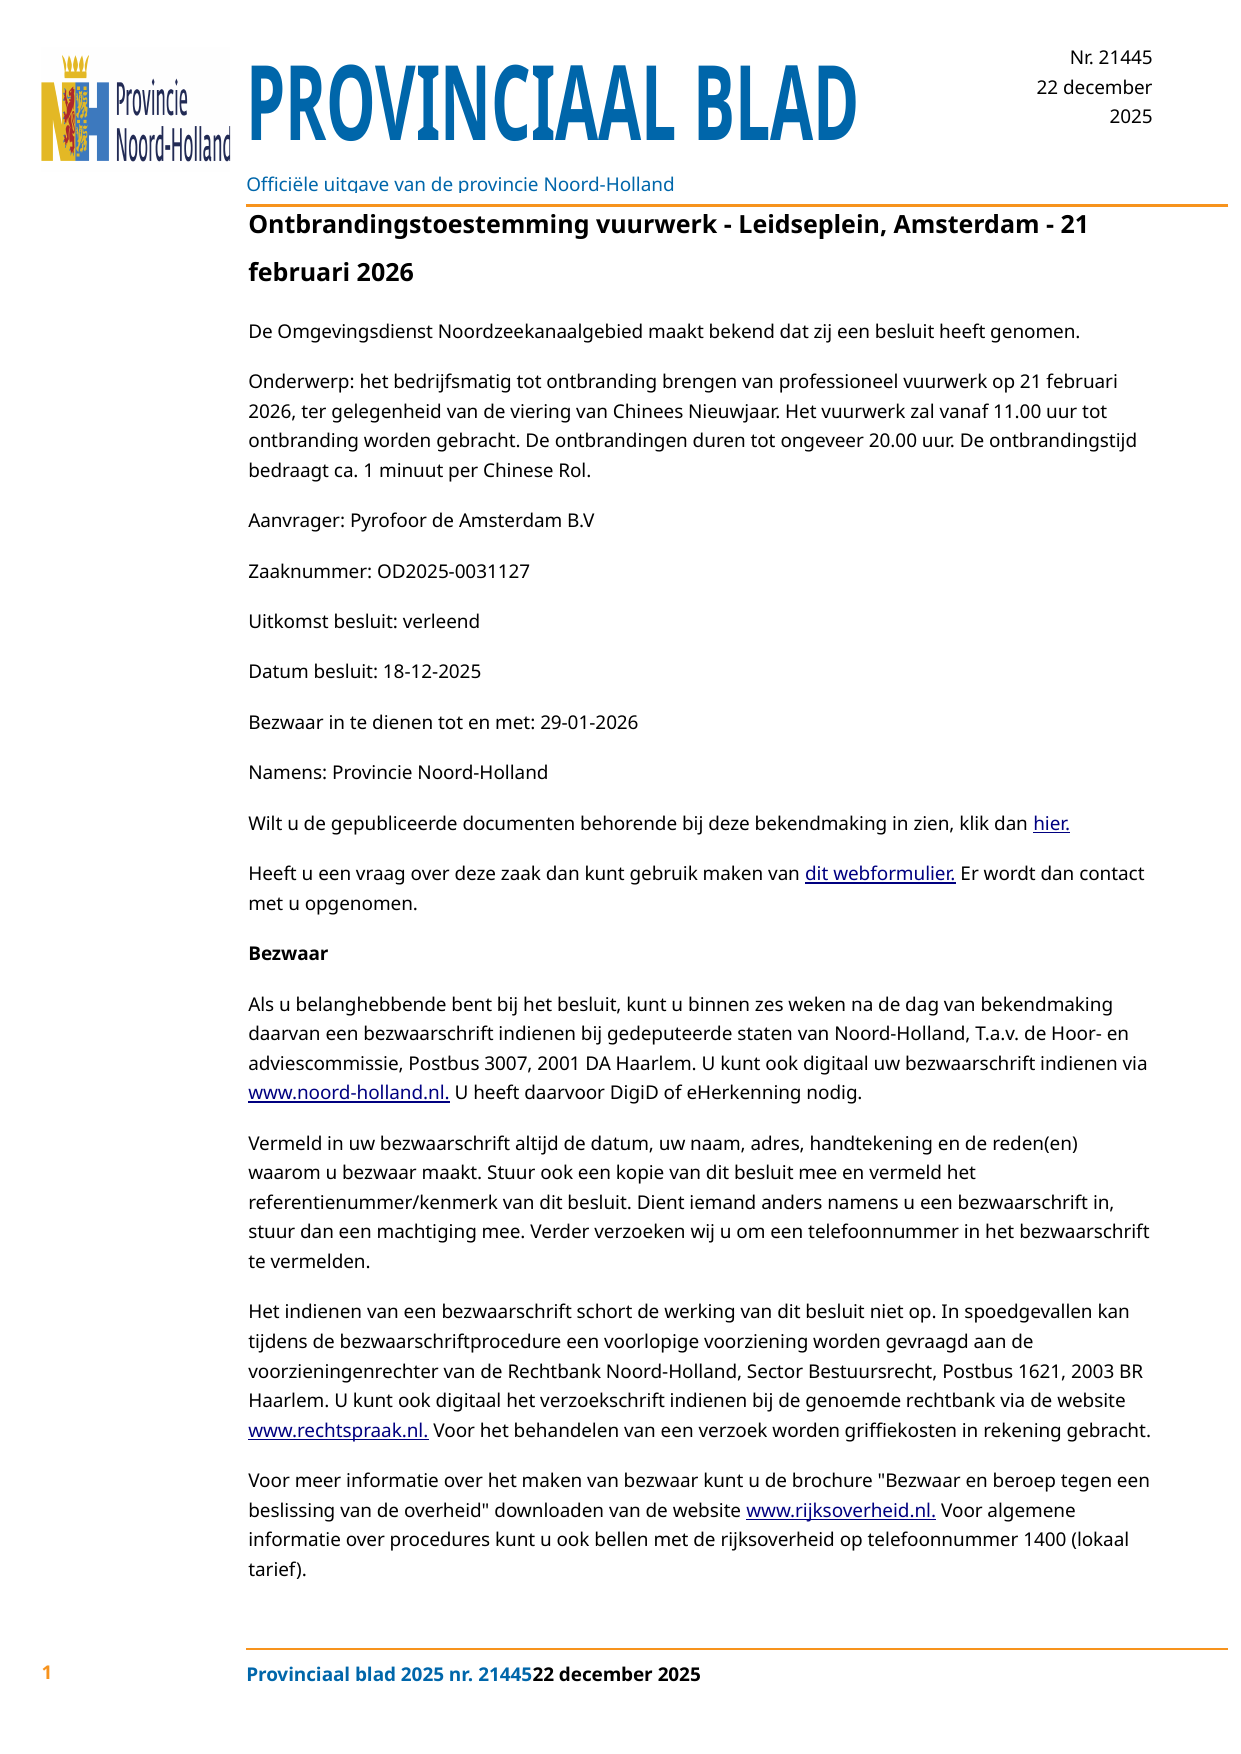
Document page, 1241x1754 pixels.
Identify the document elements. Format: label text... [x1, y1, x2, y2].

text Voor meer informatie over het maken van bezwaar kunt u de brochure "Bezwaar en beroep tegen een beslissing van de overheid" downloaden van de website www.rijksoverheid.nl. Voor algemene informatie over procedures kunt u ook bellen met de rijksoverheid op telefoonnummer 1400 (lokaal tarief). [248, 1467, 1152, 1582]
text Bezwaar [248, 940, 1152, 966]
text Het indienen van een bezwaarschrift schort de werking van dit besluit niet op. In spoedgevallen kan tijdens de bezwaarschriftprocedure een voorlopige voorziening worden gevraagd aan de voorzieningenrechter van de Rechtbank Noord-Holland, Sector Bestuursrecht, Postbus 1621, 2003 BR Haarlem. U kunt ook digitaal het verzoekschrift indienen bij de genoemde rechtbank via de website www.rechtspraak.nl. Voor het behandelen van een verzoek worden griffiekosten in rekening gebracht. [248, 1299, 1152, 1443]
picture [41, 47, 231, 172]
text Datum besluit: 18-12-2025 [248, 659, 1152, 684]
text Zaaknummer: OD2025-0031127 [248, 558, 1152, 584]
text Uitkomst besluit: verleend [248, 608, 1152, 634]
text Ontbrandingstoestemming vuurwerk - Leidseplein, Amsterdam - 21 februari 2026 [248, 207, 1152, 288]
text Namens: Provincie Noord-Holland [248, 759, 1152, 785]
text Vermeld in uw bezwaarschrift altijd de datum, uw naam, adres, handtekening en de reden(en) waarom u bezwaar maakt. Stuur ook een kopie van dit besluit mee en vermeld het referentienummer/kenmerk van dit besluit. Dient iemand anders namens u een bezwaarschrift in, stuur dan een machtiging mee. Verder verzoeken wij u om een telefoonnummer in het bezwaarschrift te vermelden. [248, 1130, 1152, 1274]
text Onderwerp: het bedrijfsmatig tot ontbranding brengen van professioneel vuurwerk op 21 februari 2026, ter gelegenheid van de viering van Chinees Nieuwjaar. Het vuurwerk zal vanaf 11.00 uur tot ontbranding worden gebracht. De ontbrandingen duren tot ongeveer 20.00 uur. De ontbrandingstijd bedraagt ca. 1 minuut per Chinese Rol. [248, 368, 1152, 483]
text Wilt u de gepubliceerde documenten behorende bij deze bekendmaking in zien, klik dan hier. [248, 810, 1152, 836]
text Heeft u een vraag over deze zaak dan kunt gebruik maken van dit webformulier. Er wordt dan contact met u opgenomen. [248, 860, 1152, 916]
text Als u belanghebbende bent bij het besluit, kunt u binnen zes weken na de dag van bekendmaking daarvan een bezwaarschrift indienen bij gedeputeerde staten van Noord-Holland, T.a.v. de Hoor- en adviescommissie, Postbus 3007, 2001 DA Haarlem. U kunt ook digitaal uw bezwaarschrift indienen via www.noord-holland.nl. U heeft daarvoor DigiD of eHerkenning nodig. [248, 991, 1152, 1105]
text De Omgevingsdienst Noordzeekanaalgebied maakt bekend dat zij een besluit heeft genomen. [248, 318, 1152, 344]
text Bezwaar in te dienen tot en met: 29-01-2026 [248, 709, 1152, 735]
text Aanvrager: Pyrofoor de Amsterdam B.V [248, 507, 1152, 533]
